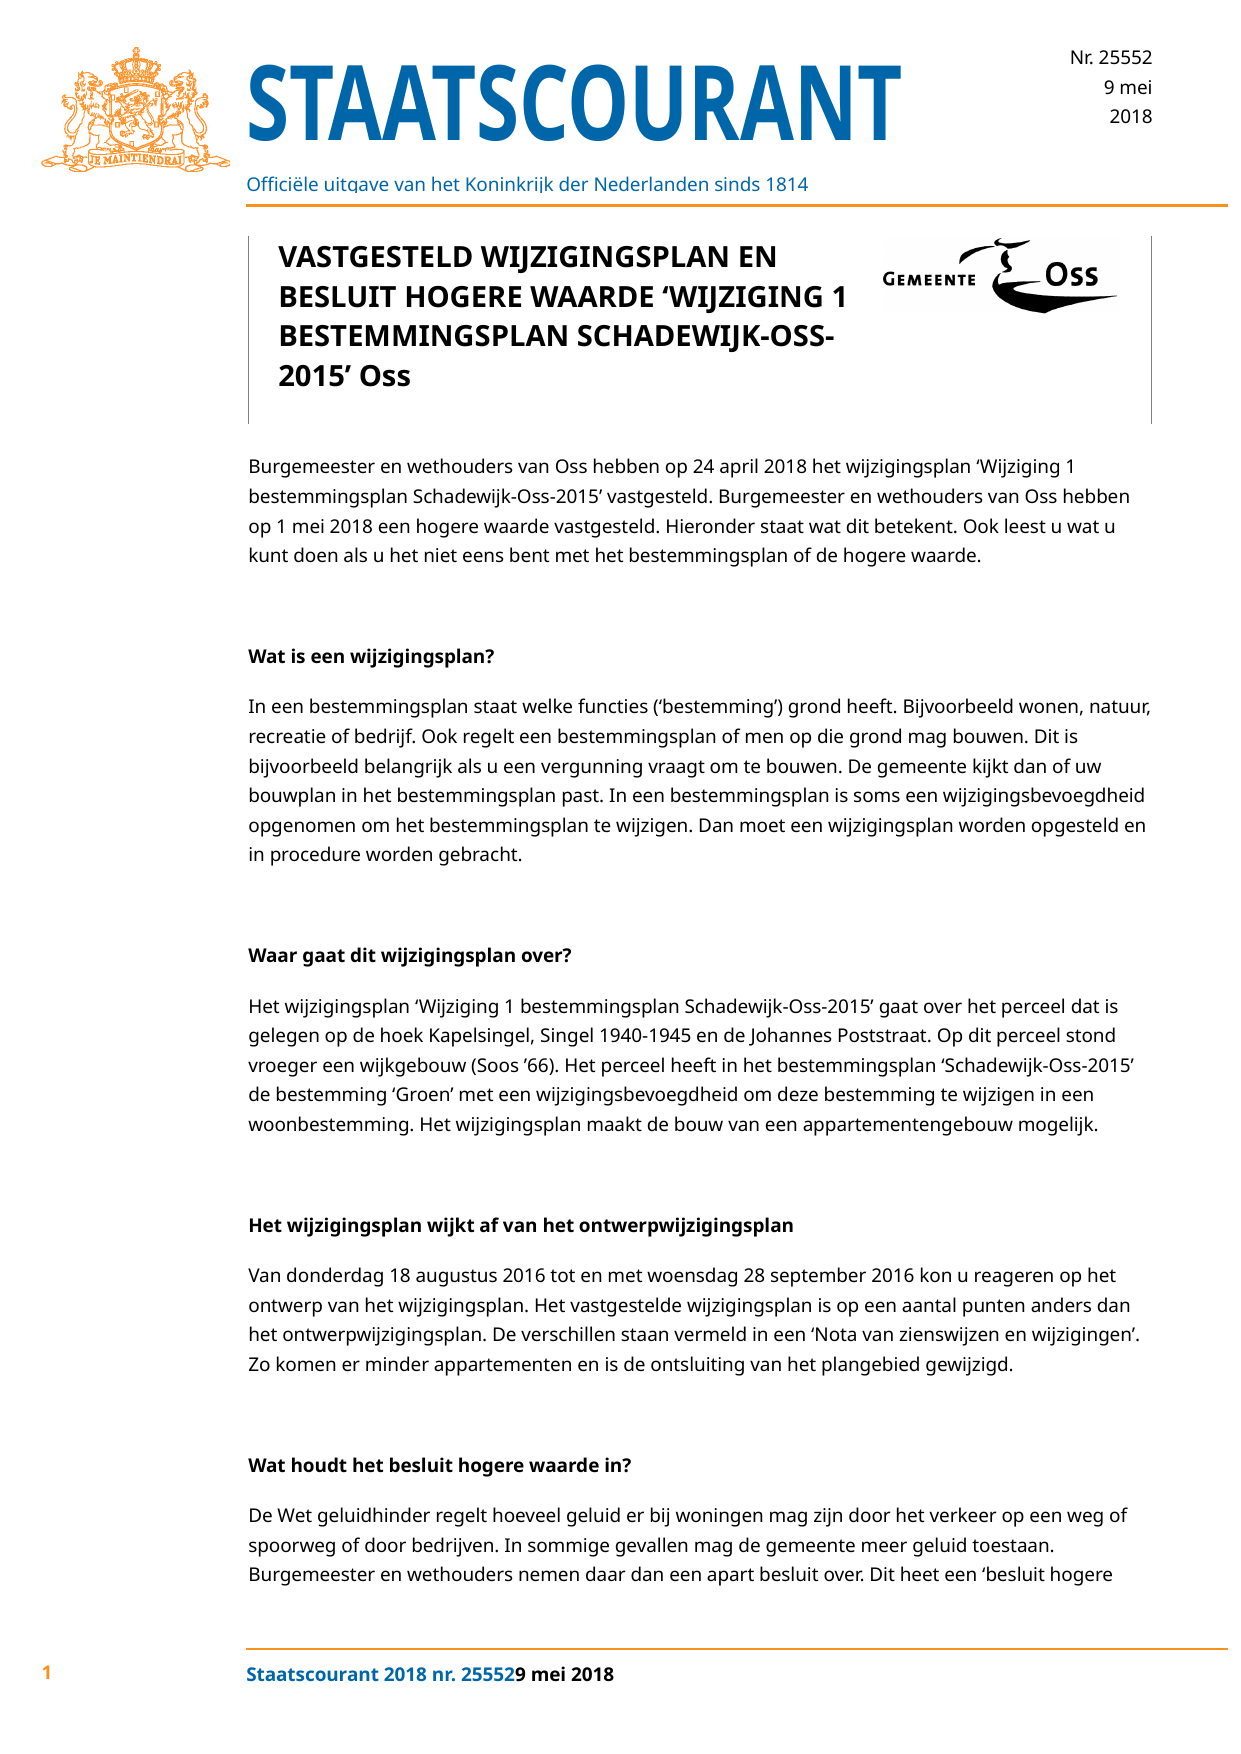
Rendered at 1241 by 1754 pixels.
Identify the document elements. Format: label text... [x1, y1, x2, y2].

picture [41, 47, 231, 172]
text In een bestemmingsplan staat welke functies (‘bestemming’) grond heeft. Bijvoorbeeld wonen, natuur, recreatie of bedrijf. Ook regelt een bestemmingsplan of men op die grond mag bouwen. Dit is bijvoorbeeld belangrijk als u een vergunning vraagt om te bouwen. De gemeente kijkt dan of uw bouwplan in het bestemmingsplan past. In een bestemmingsplan is soms een wijzigingsbevoegdheid opgenomen om het bestemmingsplan te wijzigen. Dan moet een wijzigingsplan worden opgesteld en in procedure worden gebracht. [248, 694, 1152, 867]
text De Wet geluidhinder regelt hoeveel geluid er bij woningen mag zijn door het verkeer op een weg of spoorweg of door bedrijven. In sommige gevallen mag de gemeente meer geluid toestaan. Burgemeester en wethouders nemen daar dan een apart besluit over. Dit heet een ‘besluit hogere [248, 1502, 1152, 1587]
picture [882, 236, 1119, 314]
table_header [850, 236, 1151, 424]
table_header VASTGESTELD WIJZIGINGSPLAN EN BESLUIT HOGERE WAARDE ‘WIJZIGING 1 BESTEMMINGSPLAN SCHADEWIJK-OSS-2015’ Oss [249, 236, 850, 424]
text Het wijzigingsplan ‘Wijziging 1 bestemmingsplan Schadewijk-Oss-2015’ gaat over het perceel dat is gelegen op de hoek Kapelsingel, Singel 1940-1945 en de Johannes Poststraat. Op dit perceel stond vroeger een wijkgebouw (Soos ’66). Het perceel heeft in het bestemmingsplan ‘Schadewijk-Oss-2015’ de bestemming ‘Groen’ met een wijzigingsbevoegdheid om deze bestemming te wijzigen in een woonbestemming. Het wijzigingsplan maakt de bouw van een appartementengebouw mogelijk. [248, 993, 1152, 1137]
text Burgemeester en wethouders van Oss hebben op 24 april 2018 het wijzigingsplan ‘Wijziging 1 bestemmingsplan Schadewijk-Oss-2015’ vastgesteld. Burgemeester en wethouders van Oss hebben op 1 mei 2018 een hogere waarde vastgesteld. Hieronder staat wat dit betekent. Ook leest u wat u kunt doen als u het niet eens bent met het bestemmingsplan of de hogere waarde. [248, 454, 1152, 568]
text Waar gaat dit wijzigingsplan over? [248, 942, 1152, 968]
text Van donderdag 18 augustus 2016 tot en met woensdag 28 september 2016 kon u reageren op het ontwerp van het wijzigingsplan. Het vastgestelde wijzigingsplan is op een aantal punten anders dan het ontwerpwijzigingsplan. De verschillen staan vermeld in een ‘Nota van zienswijzen en wijzigingen’. Zo komen er minder appartementen en is de ontsluiting van het plangebied gewijzigd. [248, 1262, 1152, 1377]
text Wat is een wijzigingsplan? [248, 643, 1152, 669]
text Wat houdt het besluit hogere waarde in? [248, 1452, 1152, 1478]
text Het wijzigingsplan wijkt af van het ontwerpwijzigingsplan [248, 1212, 1152, 1238]
